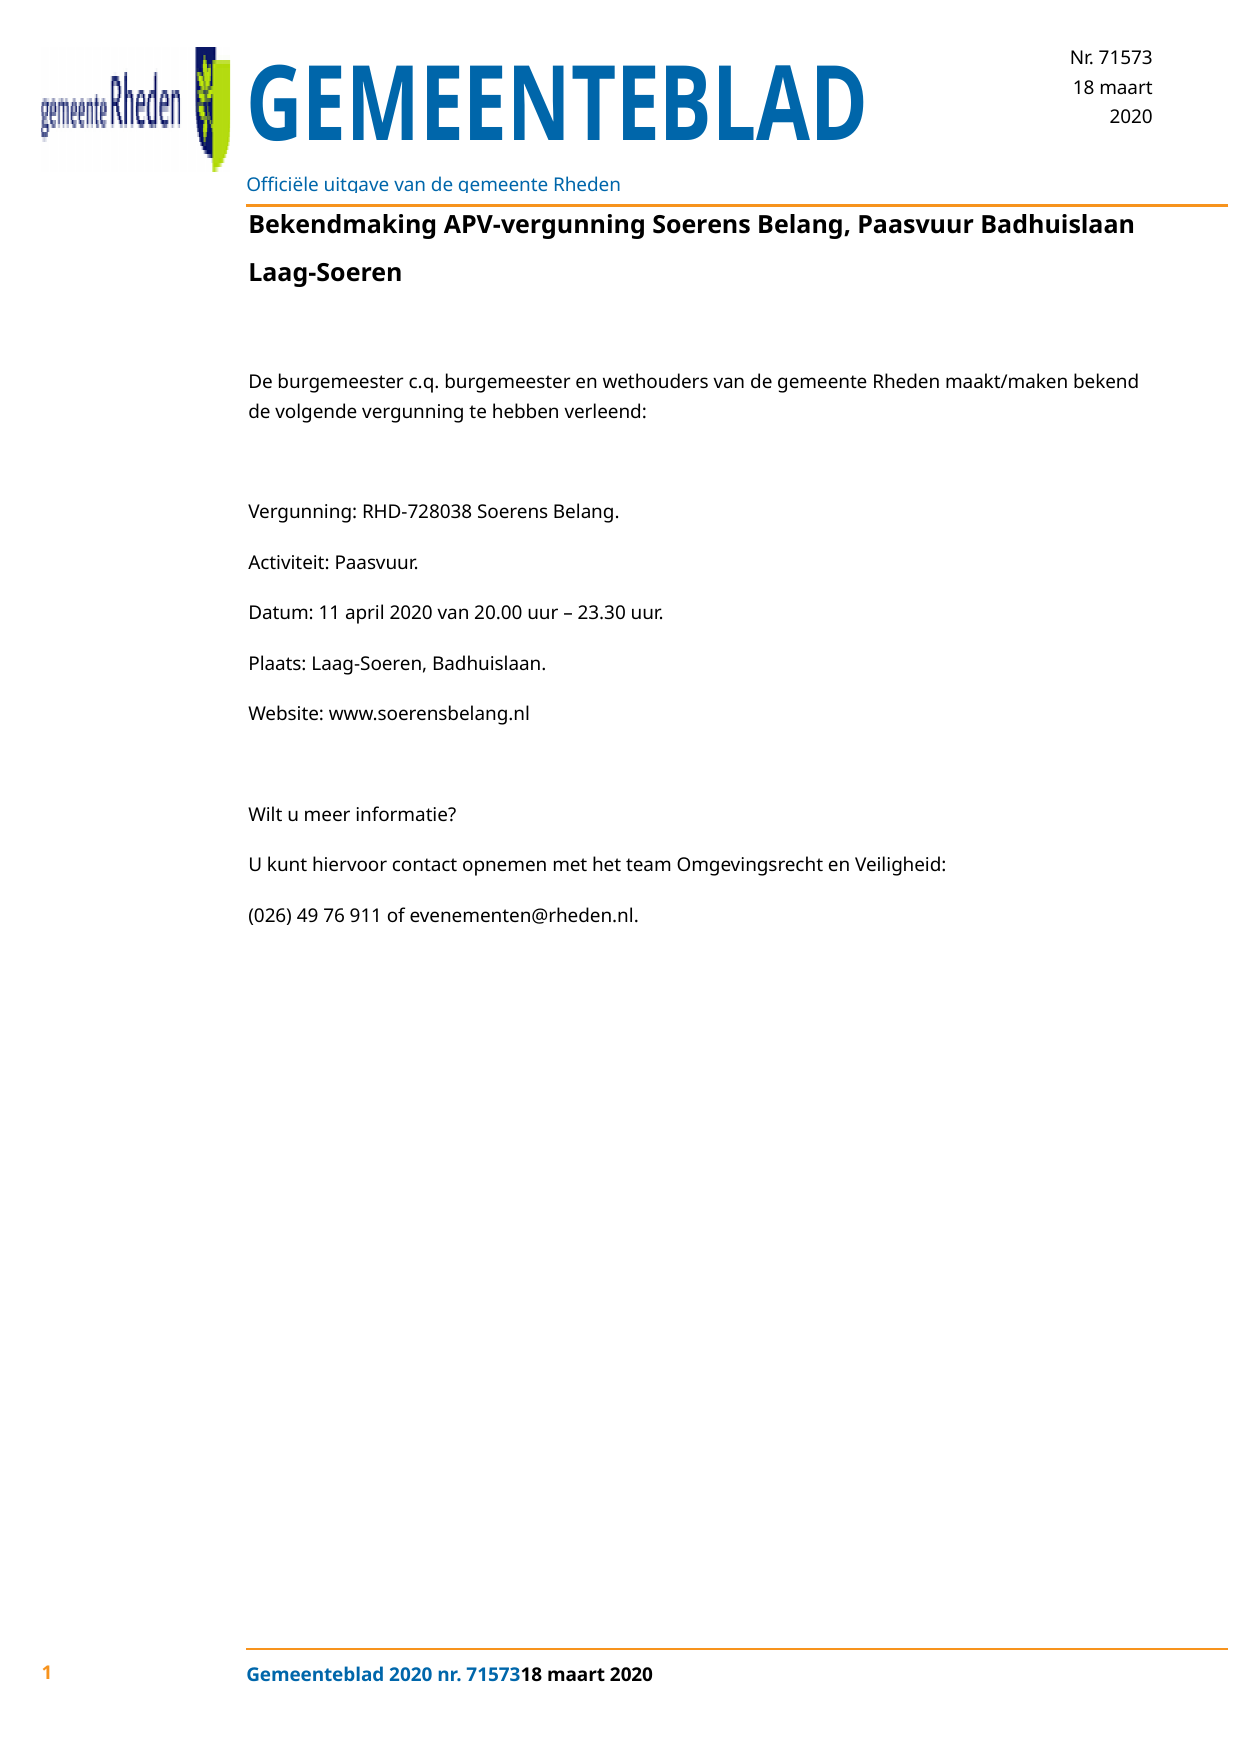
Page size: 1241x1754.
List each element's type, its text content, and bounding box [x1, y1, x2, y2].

text Bekendmaking APV-vergunning Soerens Belang, Paasvuur Badhuislaan Laag-Soeren [248, 207, 1152, 288]
text Website: www.soerensbelang.nl [248, 700, 1152, 726]
text (026) 49 76 911 of evenementen@rheden.nl. [248, 902, 1152, 928]
text Activiteit: Paasvuur. [248, 549, 1152, 575]
text Datum: 11 april 2020 van 20.00 uur – 23.30 uur. [248, 599, 1152, 625]
text Vergunning: RHD-728038 Soerens Belang. [248, 499, 1152, 524]
picture [41, 47, 231, 172]
text Plaats: Laag-Soeren, Badhuislaan. [248, 650, 1152, 676]
text U kunt hiervoor contact opnemen met het team Omgevingsrecht en Veiligheid: [248, 852, 1152, 877]
text Wilt u meer informatie? [248, 801, 1152, 827]
text De burgemeester c.q. burgemeester en wethouders van de gemeente Rheden maakt/maken bekend de volgende vergunning te hebben verleend: [248, 368, 1152, 424]
